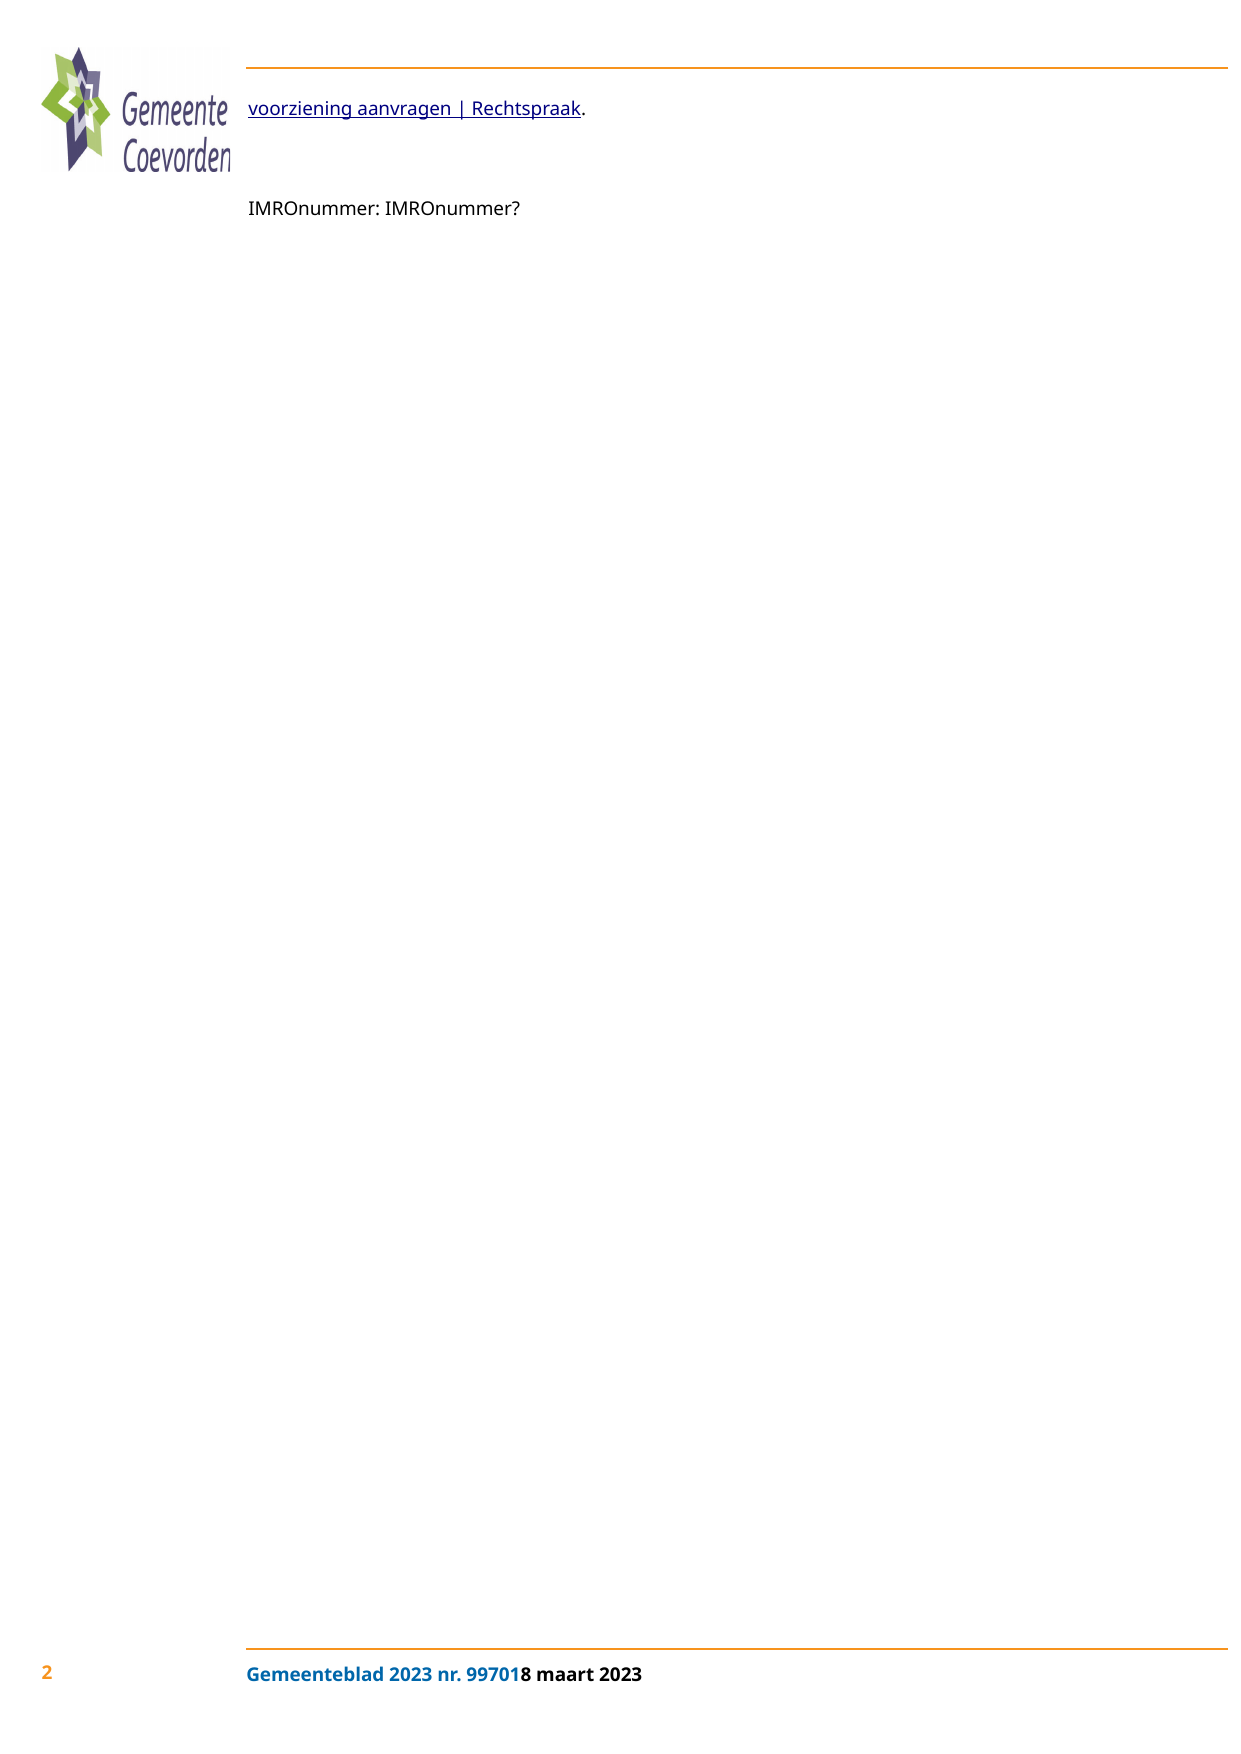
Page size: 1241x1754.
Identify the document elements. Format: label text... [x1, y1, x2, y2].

text IMROnummer: IMROnummer? [248, 196, 1152, 221]
text voorziening aanvragen | Rechtspraak. [248, 95, 1152, 121]
picture [41, 47, 231, 172]
